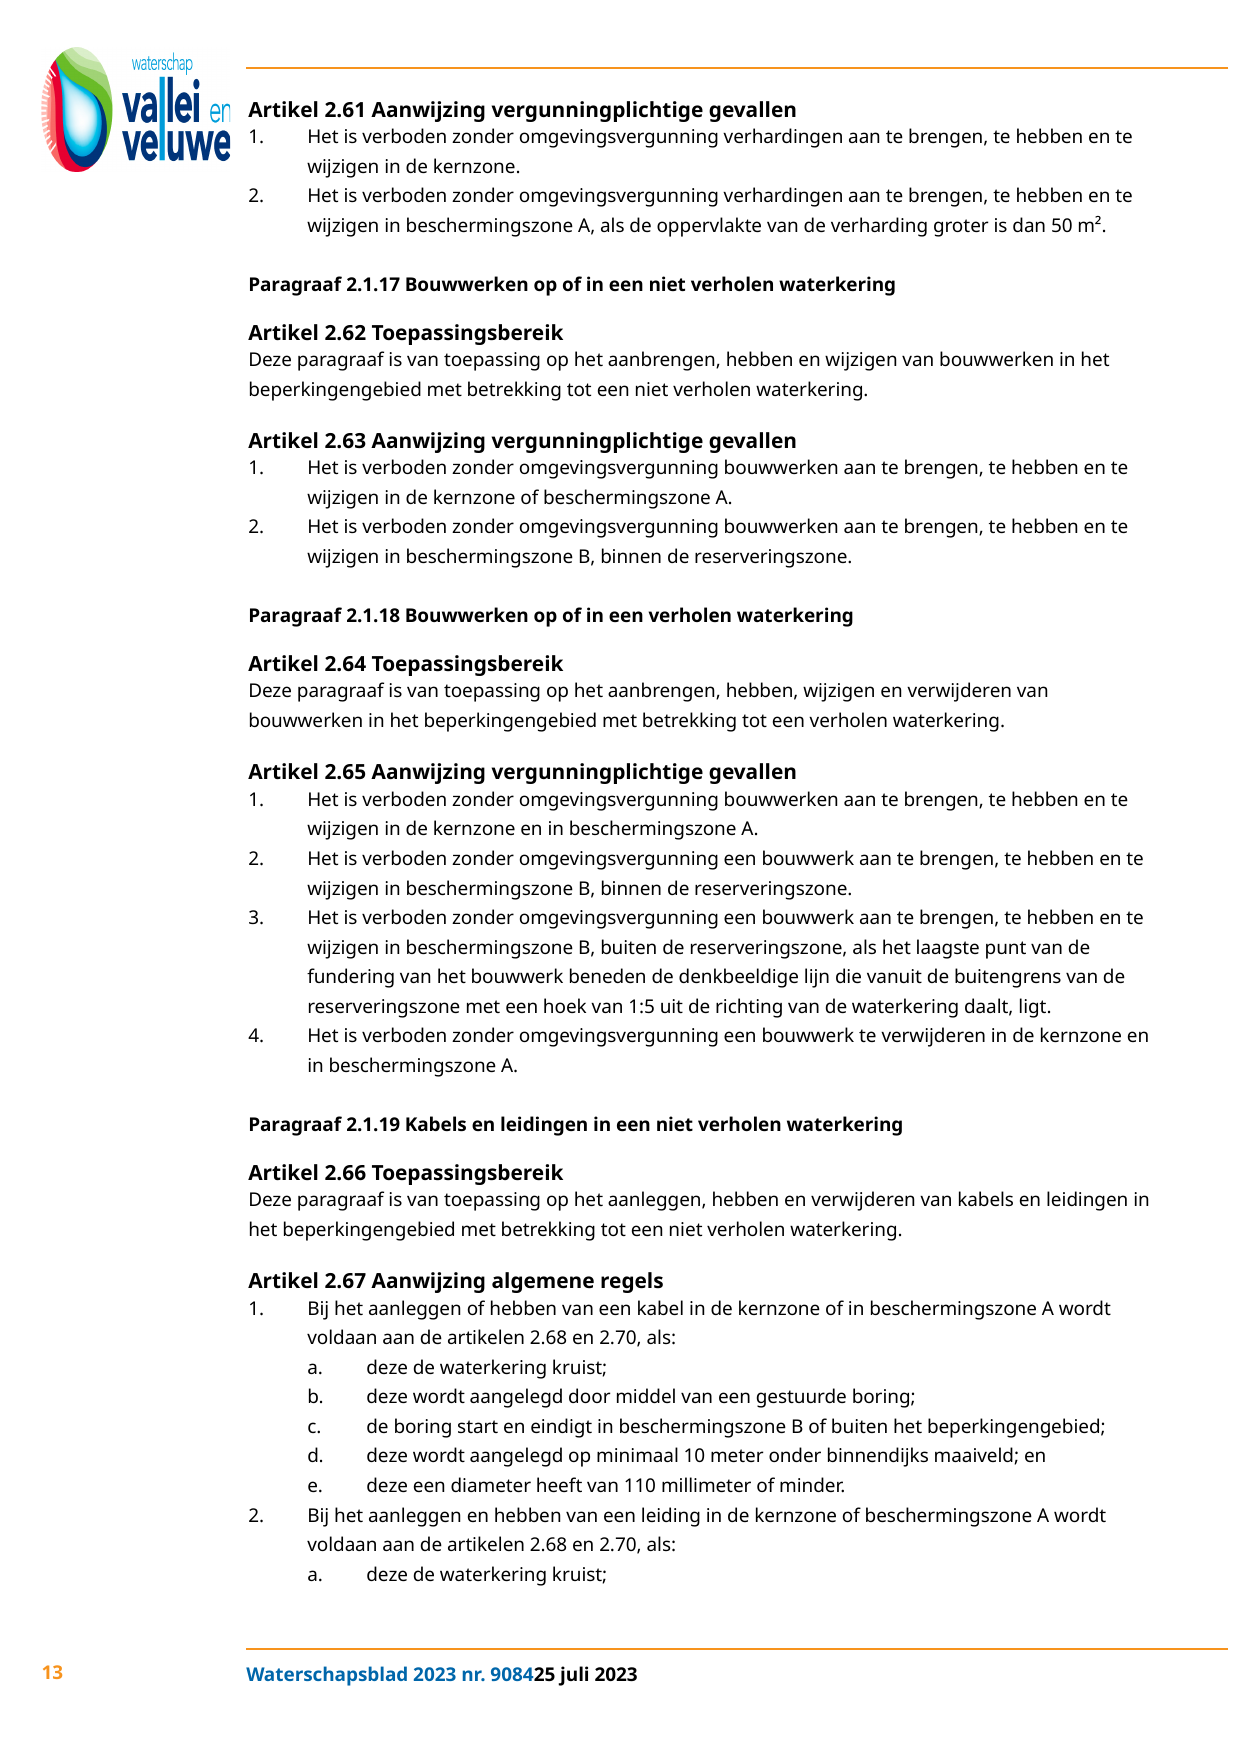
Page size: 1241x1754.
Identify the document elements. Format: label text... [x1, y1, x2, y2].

text Deze paragraaf is van toepassing op het aanbrengen, hebben, wijzigen en verwijderen van bouwwerken in het beperkingengebied met betrekking tot een verholen waterkering. [248, 677, 1152, 733]
list deze wordt aangelegd op minimaal 10 meter onder binnendijks maaiveld; en [307, 1443, 1152, 1468]
list Het is verboden zonder omgevingsvergunning een bouwwerk aan te brengen, te hebben en te wijzigen in beschermingszone B, buiten de reserveringszone, als het laagste punt van de fundering van het bouwwerk beneden de denkbeeldige lijn die vanuit de buitengrens van de reserveringszone met een hoek van 1:5 uit de richting van de waterkering daalt, ligt. [248, 904, 1152, 1019]
list Het is verboden zonder omgevingsvergunning verhardingen aan te brengen, te hebben en te wijzigen in beschermingszone A, als de oppervlakte van de verharding groter is dan 50 m². [248, 182, 1152, 238]
list Bij het aanleggen of hebben van een kabel in de kernzone of in beschermingszone A wordt voldaan aan de artikelen 2.68 en 2.70, als: [248, 1295, 1152, 1350]
list Bij het aanleggen en hebben van een leiding in de kernzone of beschermingszone A wordt voldaan aan de artikelen 2.68 en 2.70, als: [248, 1502, 1152, 1557]
text Artikel 2.65 Aanwijzing vergunningplichtige gevallen [248, 757, 1152, 786]
list deze de waterkering kruist; [307, 1561, 1152, 1587]
list deze een diameter heeft van 110 millimeter of minder. [307, 1472, 1152, 1498]
list Het is verboden zonder omgevingsvergunning bouwwerken aan te brengen, te hebben en te wijzigen in beschermingszone B, binnen de reserveringszone. [248, 514, 1152, 569]
text Deze paragraaf is van toepassing op het aanleggen, hebben en verwijderen van kabels en leidingen in het beperkingengebied met betrekking tot een niet verholen waterkering. [248, 1186, 1152, 1242]
list Het is verboden zonder omgevingsvergunning een bouwwerk aan te brengen, te hebben en te wijzigen in beschermingszone B, binnen de reserveringszone. [248, 845, 1152, 900]
picture [41, 47, 231, 172]
list de boring start en eindigt in beschermingszone B of buiten het beperkingengebied; [307, 1413, 1152, 1439]
text Paragraaf 2.1.17 Bouwwerken op of in een niet verholen waterkering [248, 271, 1152, 297]
text Artikel 2.61 Aanwijzing vergunningplichtige gevallen [248, 95, 1152, 123]
text Paragraaf 2.1.18 Bouwwerken op of in een verholen waterkering [248, 602, 1152, 628]
text Artikel 2.67 Aanwijzing algemene regels [248, 1266, 1152, 1295]
text Deze paragraaf is van toepassing op het aanbrengen, hebben en wijzigen van bouwwerken in het beperkingengebied met betrekking tot een niet verholen waterkering. [248, 346, 1152, 401]
list Het is verboden zonder omgevingsvergunning verhardingen aan te brengen, te hebben en te wijzigen in de kernzone. [248, 123, 1152, 178]
list deze de waterkering kruist; [307, 1354, 1152, 1380]
text Artikel 2.63 Aanwijzing vergunningplichtige gevallen [248, 426, 1152, 454]
list Het is verboden zonder omgevingsvergunning een bouwwerk te verwijderen in de kernzone en in beschermingszone A. [248, 1023, 1152, 1078]
text Artikel 2.62 Toepassingsbereik [248, 318, 1152, 346]
list Het is verboden zonder omgevingsvergunning bouwwerken aan te brengen, te hebben en te wijzigen in de kernzone en in beschermingszone A. [248, 786, 1152, 841]
list deze wordt aangelegd door middel van een gestuurde boring; [307, 1383, 1152, 1409]
list Het is verboden zonder omgevingsvergunning bouwwerken aan te brengen, te hebben en te wijzigen in de kernzone of beschermingszone A. [248, 454, 1152, 510]
text Paragraaf 2.1.19 Kabels en leidingen in een niet verholen waterkering [248, 1111, 1152, 1137]
text Artikel 2.66 Toepassingsbereik [248, 1158, 1152, 1186]
text Artikel 2.64 Toepassingsbereik [248, 649, 1152, 677]
